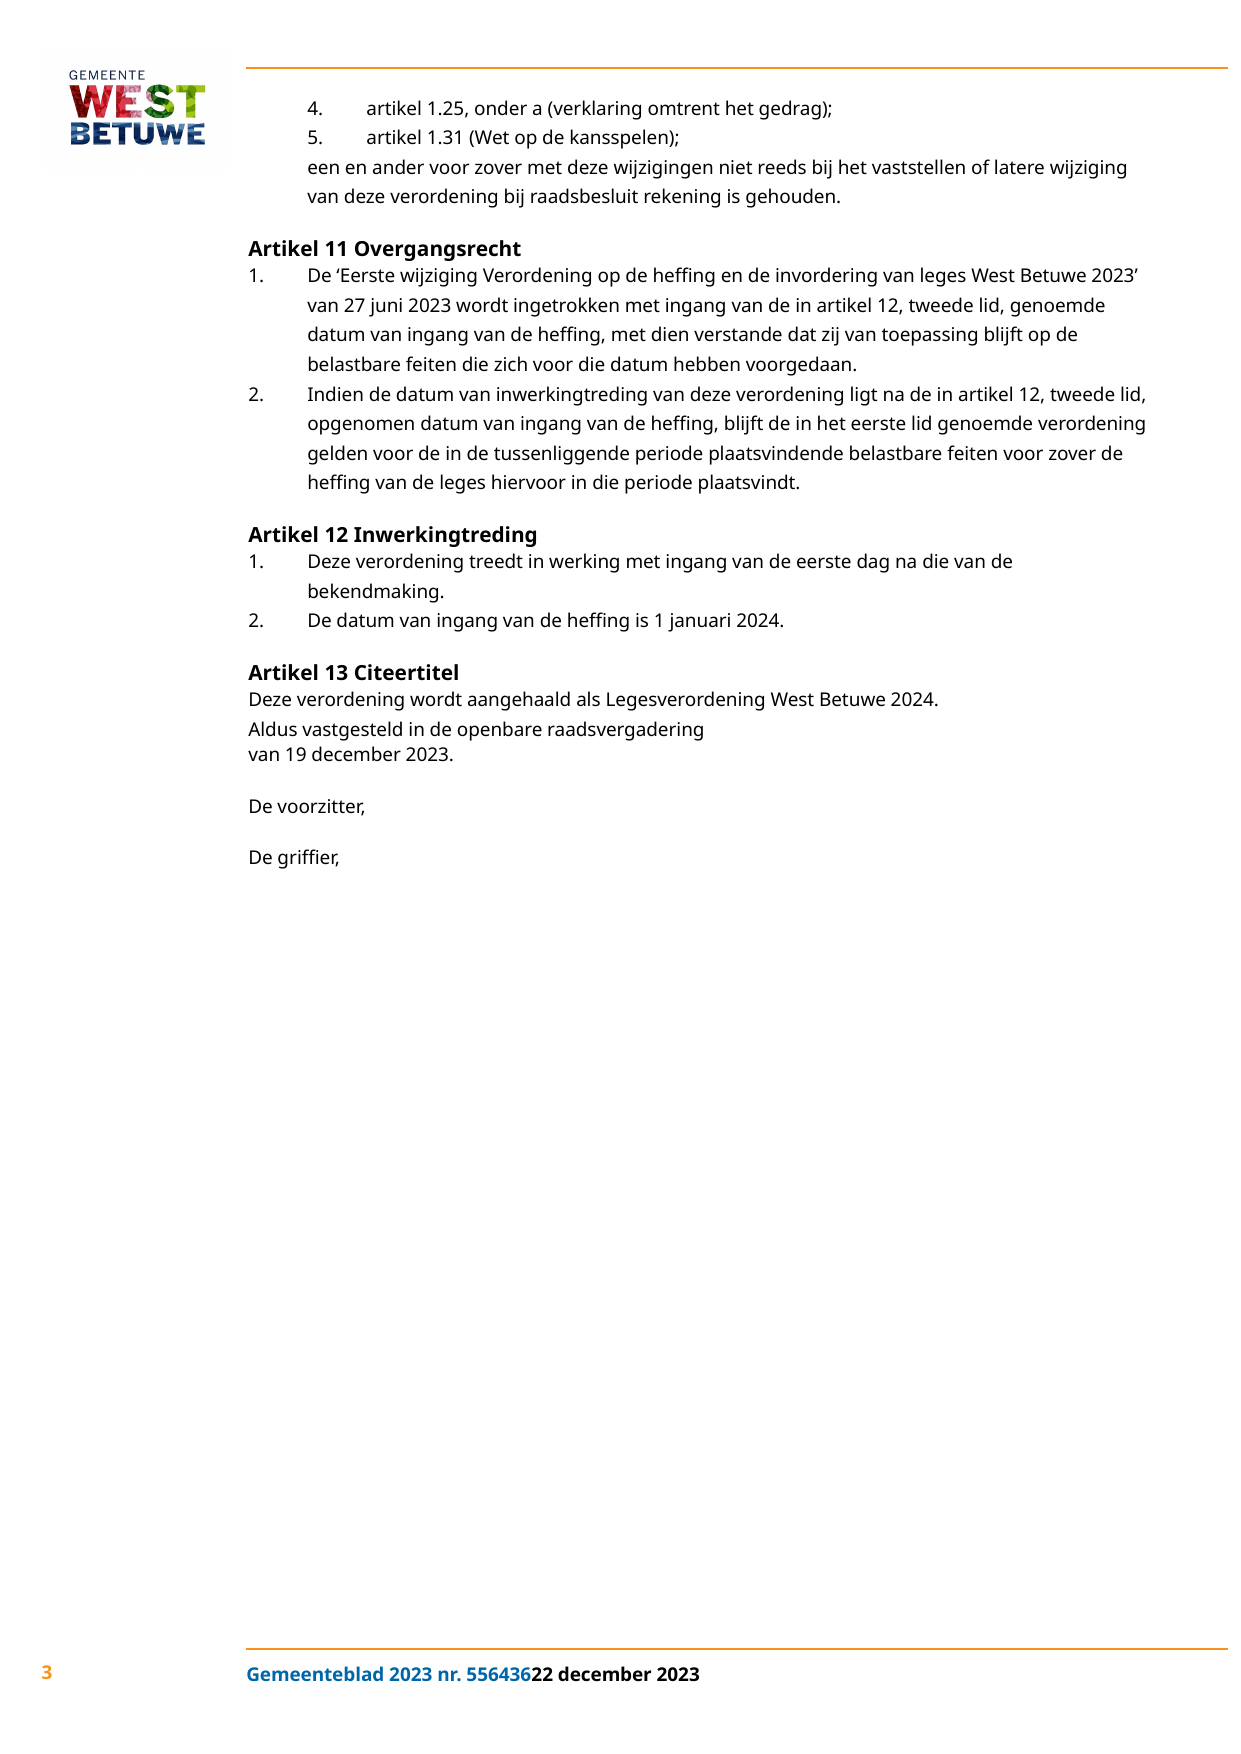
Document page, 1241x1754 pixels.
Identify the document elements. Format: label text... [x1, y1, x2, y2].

list Deze verordening treedt in werking met ingang van de eerste dag na die van de bekendmaking. [248, 548, 1152, 604]
list artikel 1.25, onder a (verklaring omtrent het gedrag); [307, 95, 1152, 121]
list De ‘Eerste wijziging Verordening op de heffing en de invordering van leges West Betuwe 2023’ van 27 juni 2023 wordt ingetrokken met ingang van de in artikel 12, tweede lid, genoemde datum van ingang van de heffing, met dien verstande dat zij van toepassing blijft op de belastbare feiten die zich voor die datum hebben voorgedaan. [248, 262, 1152, 377]
text Artikel 11 Overgangsrecht [248, 234, 1152, 262]
text De voorzitter, [248, 793, 1152, 819]
text van 19 december 2023. [248, 742, 1152, 767]
text Artikel 12 Inwerkingtreding [248, 520, 1152, 548]
picture [41, 47, 231, 172]
text Deze verordening wordt aangehaald als Legesverordening West Betuwe 2024. [248, 686, 1152, 712]
list een en ander voor zover met deze wijzigingen niet reeds bij het vaststellen of latere wijziging van deze verordening bij raadsbesluit rekening is gehouden. [248, 154, 1152, 209]
text De griffier, [248, 844, 1152, 870]
list De datum van ingang van de heffing is 1 januari 2024. [248, 607, 1152, 633]
text Artikel 13 Citeertitel [248, 658, 1152, 686]
list artikel 1.31 (Wet op de kansspelen); [307, 124, 1152, 150]
text Aldus vastgesteld in de openbare raadsvergadering [248, 716, 1152, 742]
list Indien de datum van inwerkingtreding van deze verordening ligt na de in artikel 12, tweede lid, opgenomen datum van ingang van de heffing, blijft de in het eerste lid genoemde verordening gelden voor de in de tussenliggende periode plaatsvindende belastbare feiten voor zover de heffing van de leges hiervoor in die periode plaatsvindt. [248, 381, 1152, 495]
